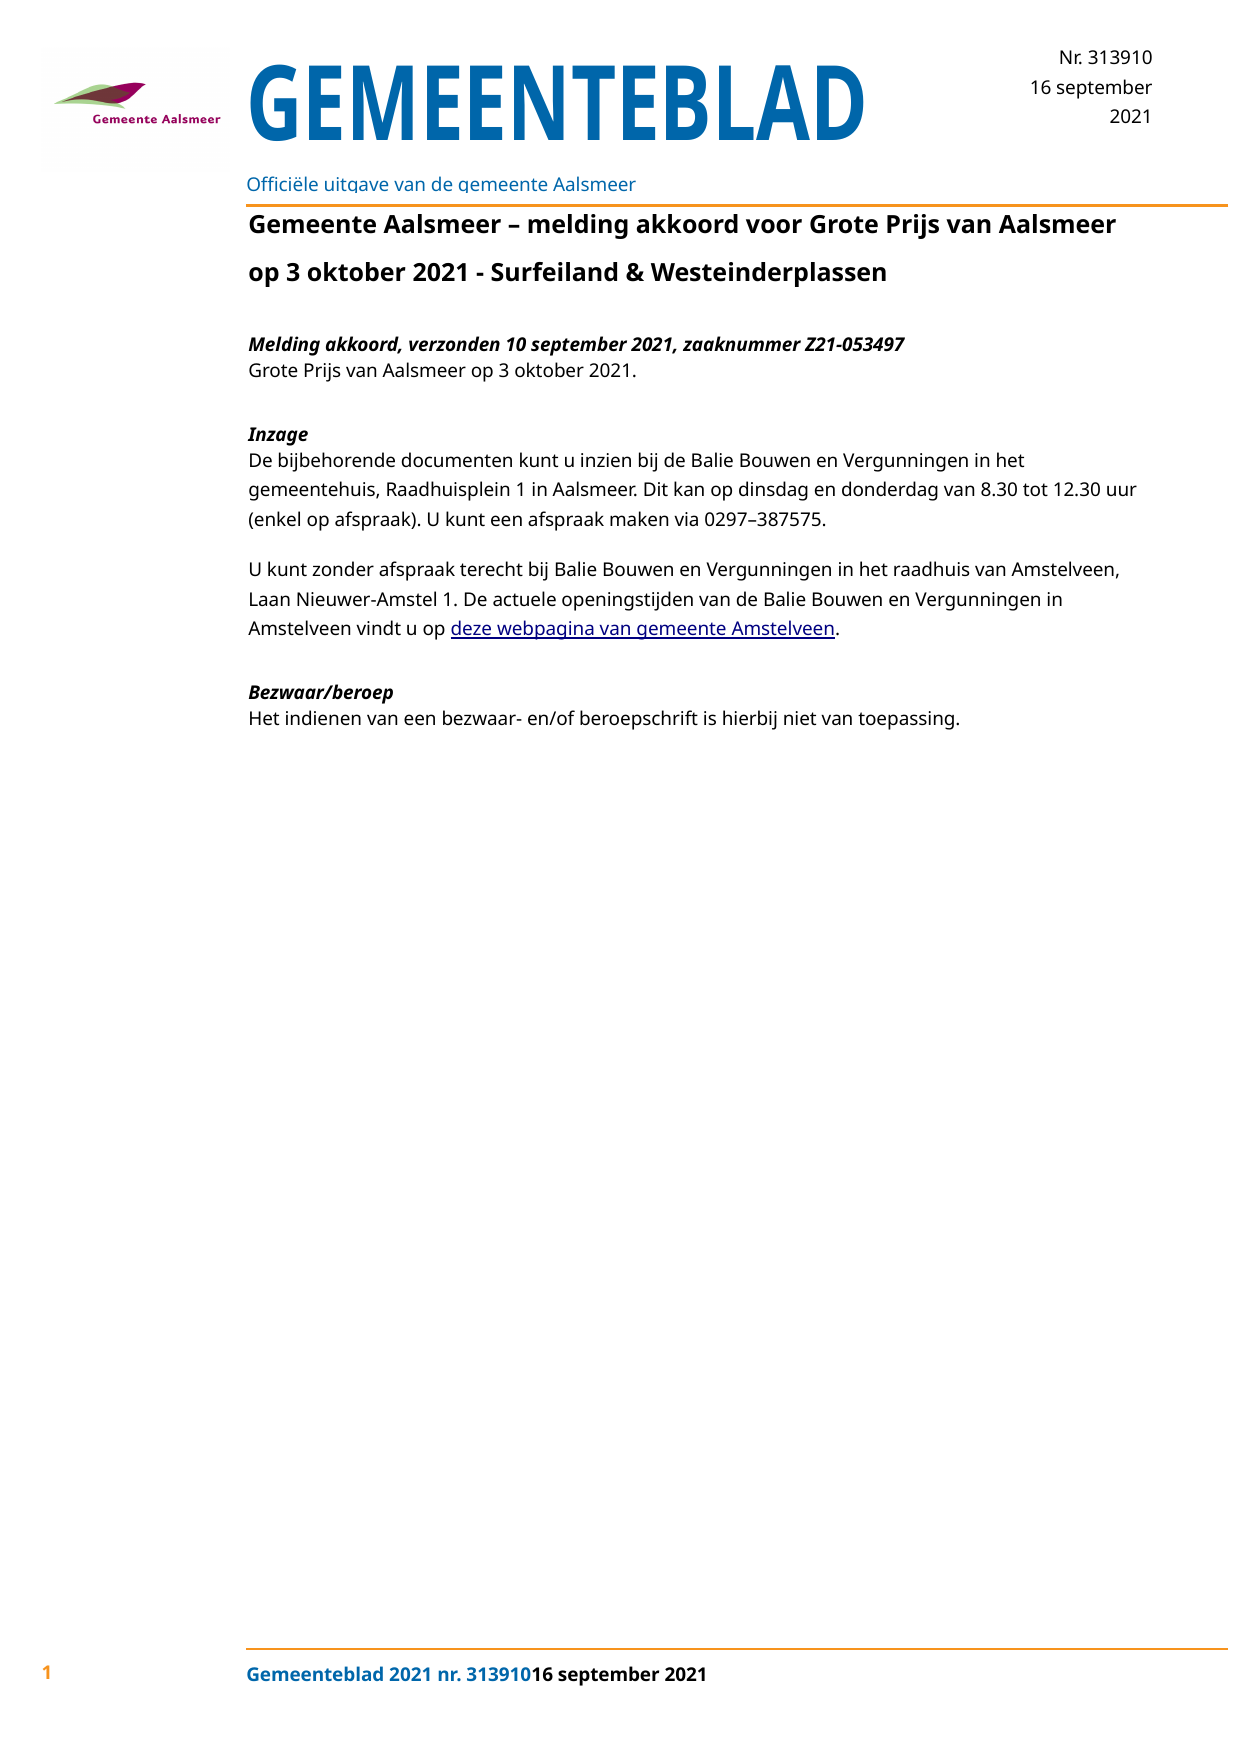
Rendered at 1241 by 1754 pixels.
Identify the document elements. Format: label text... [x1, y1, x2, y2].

text Grote Prijs van Aalsmeer op 3 oktober 2021. [248, 357, 1152, 383]
text De bijbehorende documenten kunt u inzien bij de Balie Bouwen en Vergunningen in het gemeentehuis, Raadhuisplein 1 in Aalsmeer. Dit kan op dinsdag en donderdag van 8.30 tot 12.30 uur (enkel op afspraak). U kunt een afspraak maken via 0297–387575. [248, 447, 1152, 532]
text Inzage [248, 421, 1152, 447]
text Melding akkoord, verzonden 10 september 2021, zaaknummer Z21-053497 [248, 331, 1152, 357]
picture [41, 47, 231, 172]
text Bezwaar/beroep [248, 679, 1152, 705]
text U kunt zonder afspraak terecht bij Balie Bouwen en Vergunningen in het raadhuis van Amstelveen, Laan Nieuwer-Amstel 1. De actuele openingstijden van de Balie Bouwen en Vergunningen in Amstelveen vindt u op deze webpagina van gemeente Amstelveen. [248, 556, 1152, 641]
text Het indienen van een bezwaar- en/of beroepschrift is hierbij niet van toepassing. [248, 705, 1152, 731]
text Gemeente Aalsmeer – melding akkoord voor Grote Prijs van Aalsmeer op 3 oktober 2021 - Surfeiland & Westeinderplassen [248, 207, 1152, 288]
